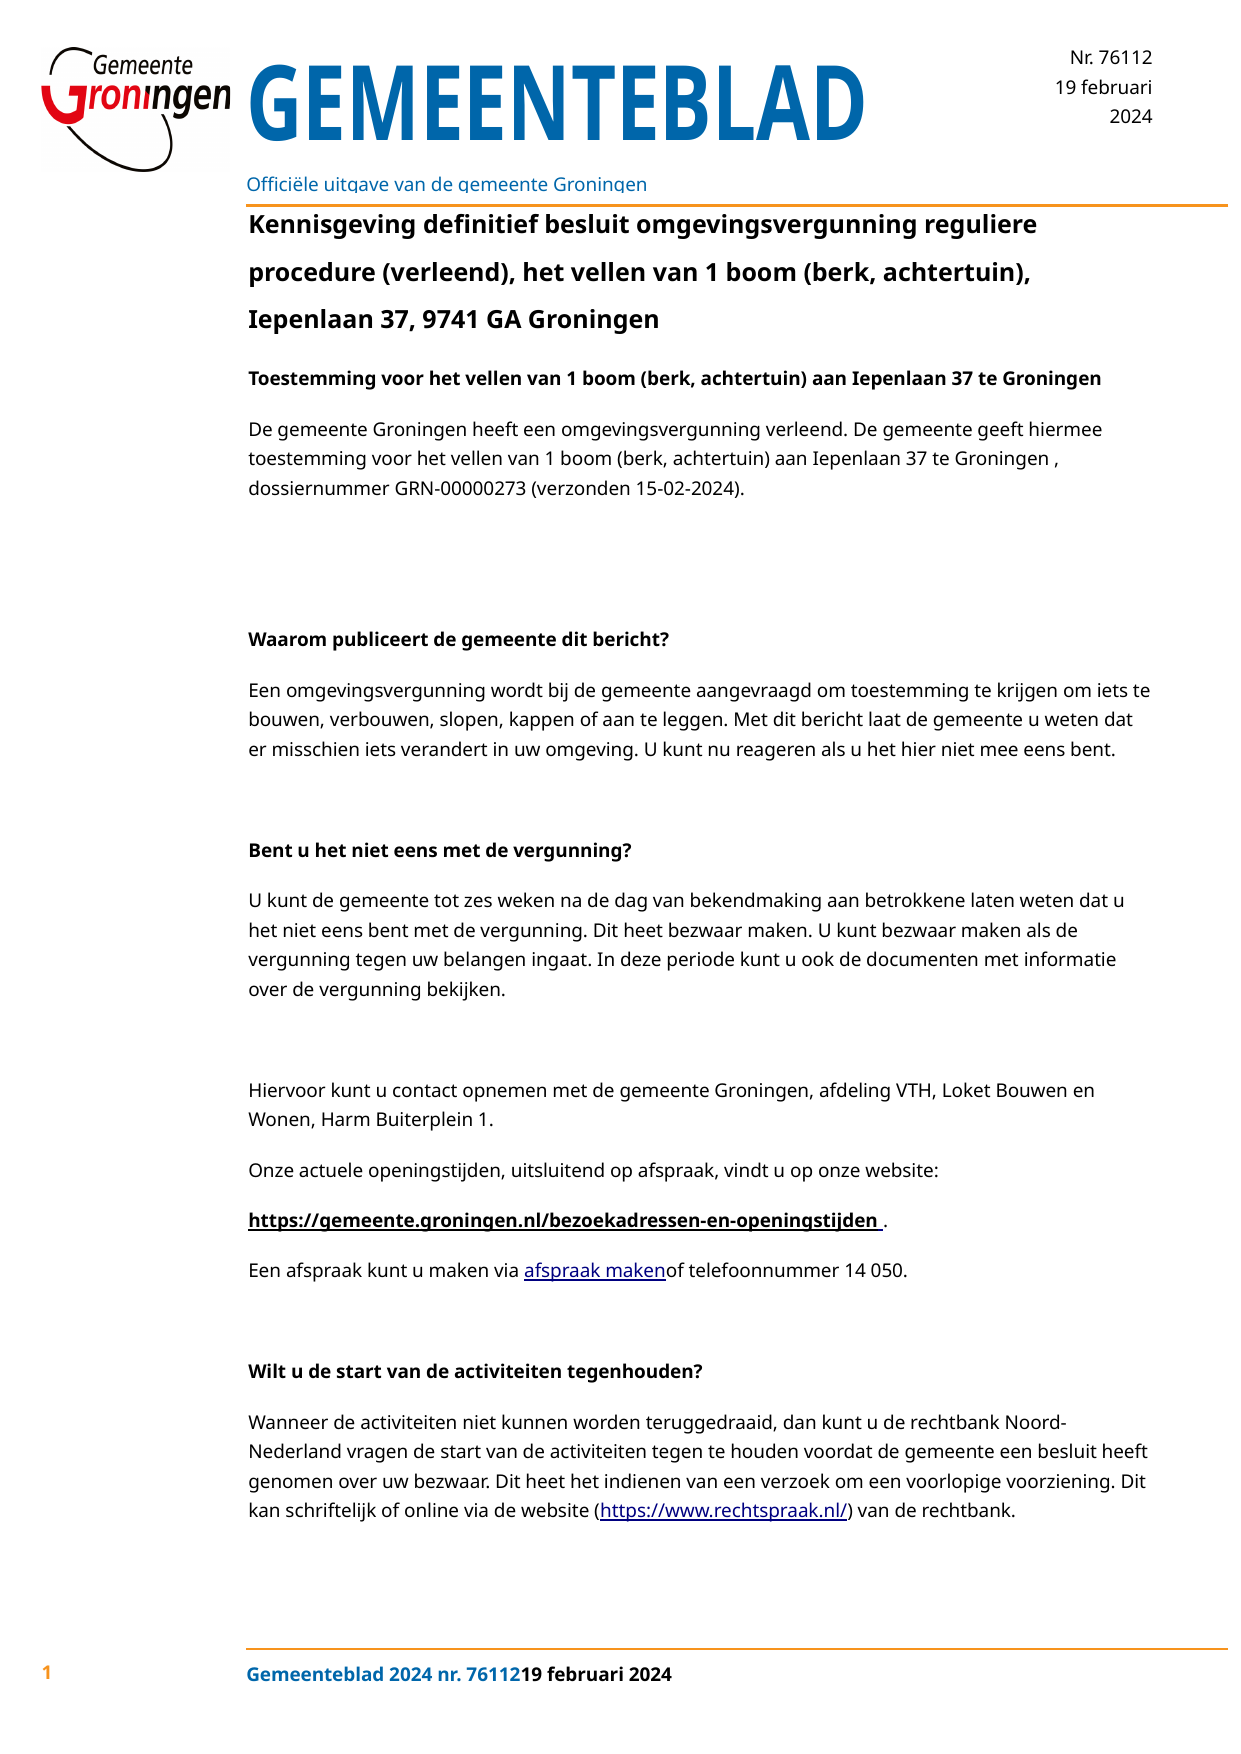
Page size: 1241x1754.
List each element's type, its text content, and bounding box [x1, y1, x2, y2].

text Een omgevingsvergunning wordt bij de gemeente aangevraagd om toestemming te krijgen om iets te bouwen, verbouwen, slopen, kappen of aan te leggen. Met dit bericht laat de gemeente u weten dat er misschien iets verandert in uw omgeving. U kunt nu reageren als u het hier niet mee eens bent. [248, 677, 1152, 762]
picture [41, 47, 231, 172]
text Hiervoor kunt u contact opnemen met de gemeente Groningen, afdeling VTH, Loket Bouwen en Wonen, Harm Buiterplein 1. [248, 1077, 1152, 1132]
text Kennisgeving definitief besluit omgevingsvergunning reguliere procedure (verleend), het vellen van 1 boom (berk, achtertuin), Iepenlaan 37, 9741 GA Groningen [248, 207, 1152, 336]
text Toestemming voor het vellen van 1 boom (berk, achtertuin) aan Iepenlaan 37 te Groningen [248, 366, 1152, 391]
text U kunt de gemeente tot zes weken na de dag van bekendmaking aan betrokkene laten weten dat u het niet eens bent met de vergunning. Dit heet bezwaar maken. U kunt bezwaar maken als de vergunning tegen uw belangen ingaat. In deze periode kunt u ook de documenten met informatie over de vergunning bekijken. [248, 887, 1152, 1002]
text Bent u het niet eens met de vergunning? [248, 837, 1152, 862]
text De gemeente Groningen heeft een omgevingsvergunning verleend. De gemeente geeft hiermee toestemming voor het vellen van 1 boom (berk, achtertuin) aan Iepenlaan 37 te Groningen , dossiernummer GRN-00000273 (verzonden 15-02-2024). [248, 416, 1152, 501]
text Waarom publiceert de gemeente dit bericht? [248, 626, 1152, 652]
text Wilt u de start van de activiteiten tegenhouden? [248, 1358, 1152, 1384]
text Een afspraak kunt u maken via afspraak makenof telefoonnummer 14 050. [248, 1258, 1152, 1283]
text Wanneer de activiteiten niet kunnen worden teruggedraaid, dan kunt u de rechtbank Noord-Nederland vragen de start van de activiteiten tegen te houden voordat de gemeente een besluit heeft genomen over uw bezwaar. Dit heet het indienen van een verzoek om een voorlopige voorziening. Dit kan schriftelijk of online via de website (https://www.rechtspraak.nl/) van de rechtbank. [248, 1409, 1152, 1523]
text https://gemeente.groningen.nl/bezoekadressen-en-openingstijden . [248, 1207, 1152, 1233]
text Onze actuele openingstijden, uitsluitend op afspraak, vindt u op onze website: [248, 1157, 1152, 1182]
